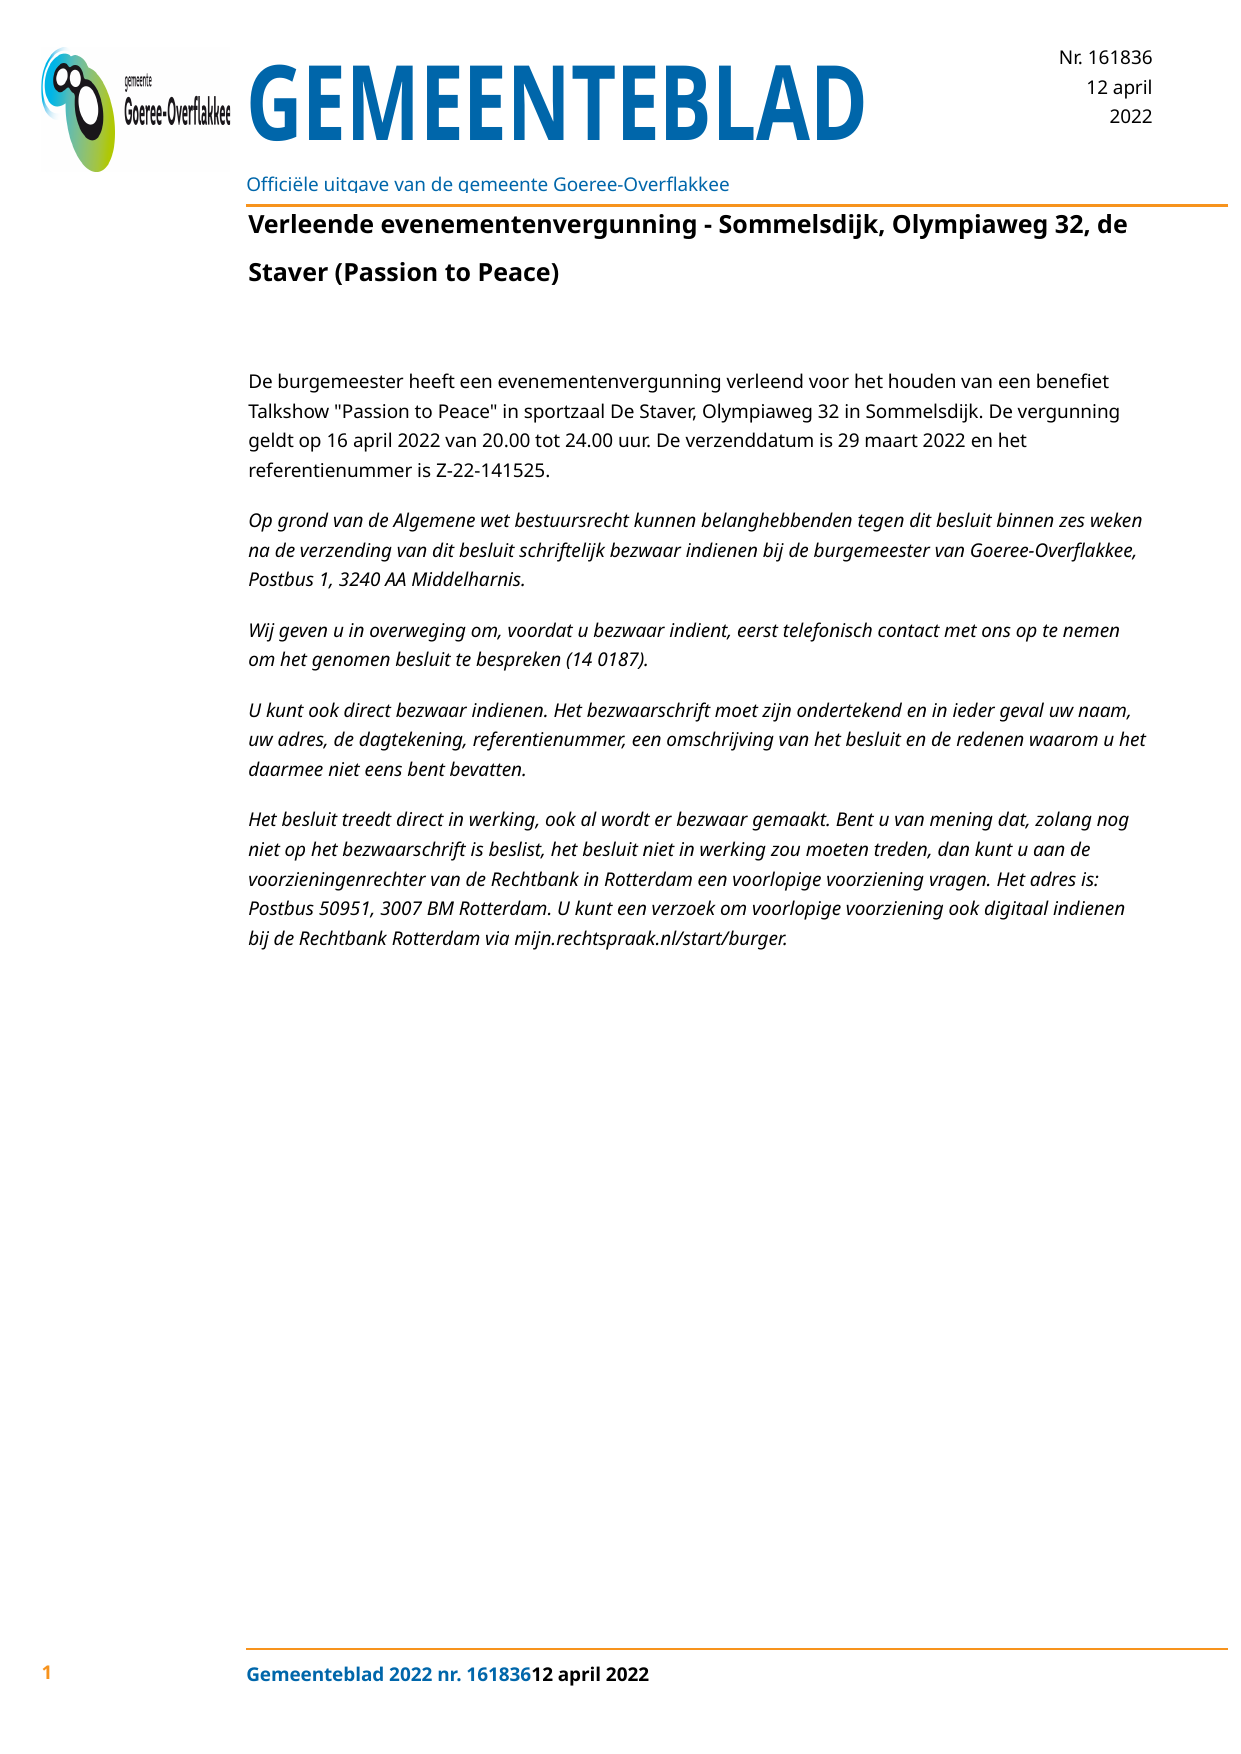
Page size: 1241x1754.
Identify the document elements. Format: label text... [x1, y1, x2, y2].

text Op grond van de Algemene wet bestuursrecht kunnen belanghebbenden tegen dit besluit binnen zes weken na de verzending van dit besluit schriftelijk bezwaar indienen bij de burgemeester van Goeree-Overflakkee, Postbus 1, 3240 AA Middelharnis. [248, 507, 1152, 592]
text De burgemeester heeft een evenementenvergunning verleend voor het houden van een benefiet Talkshow "Passion to Peace" in sportzaal De Staver, Olympiaweg 32 in Sommelsdijk. De vergunning geldt op 16 april 2022 van 20.00 tot 24.00 uur. De verzenddatum is 29 maart 2022 en het referentienummer is Z-22-141525. [248, 368, 1152, 483]
picture [41, 47, 231, 172]
text Wij geven u in overweging om, voordat u bezwaar indient, eerst telefonisch contact met ons op te nemen om het genomen besluit te bespreken (14 0187). [248, 617, 1152, 672]
text Verleende evenementenvergunning - Sommelsdijk, Olympiaweg 32, de Staver (Passion to Peace) [248, 207, 1152, 288]
text U kunt ook direct bezwaar indienen. Het bezwaarschrift moet zijn ondertekend en in ieder geval uw naam, uw adres, de dagtekening, referentienummer, een omschrijving van het besluit en de redenen waarom u het daarmee niet eens bent bevatten. [248, 697, 1152, 782]
text Het besluit treedt direct in werking, ook al wordt er bezwaar gemaakt. Bent u van mening dat, zolang nog niet op het bezwaarschrift is beslist, het besluit niet in werking zou moeten treden, dan kunt u aan de voorzieningenrechter van de Rechtbank in Rotterdam een voorlopige voorziening vragen. Het adres is: Postbus 50951, 3007 BM Rotterdam. U kunt een verzoek om voorlopige voorziening ook digitaal indienen bij de Rechtbank Rotterdam via mijn.rechtspraak.nl/start/burger. [248, 807, 1152, 951]
